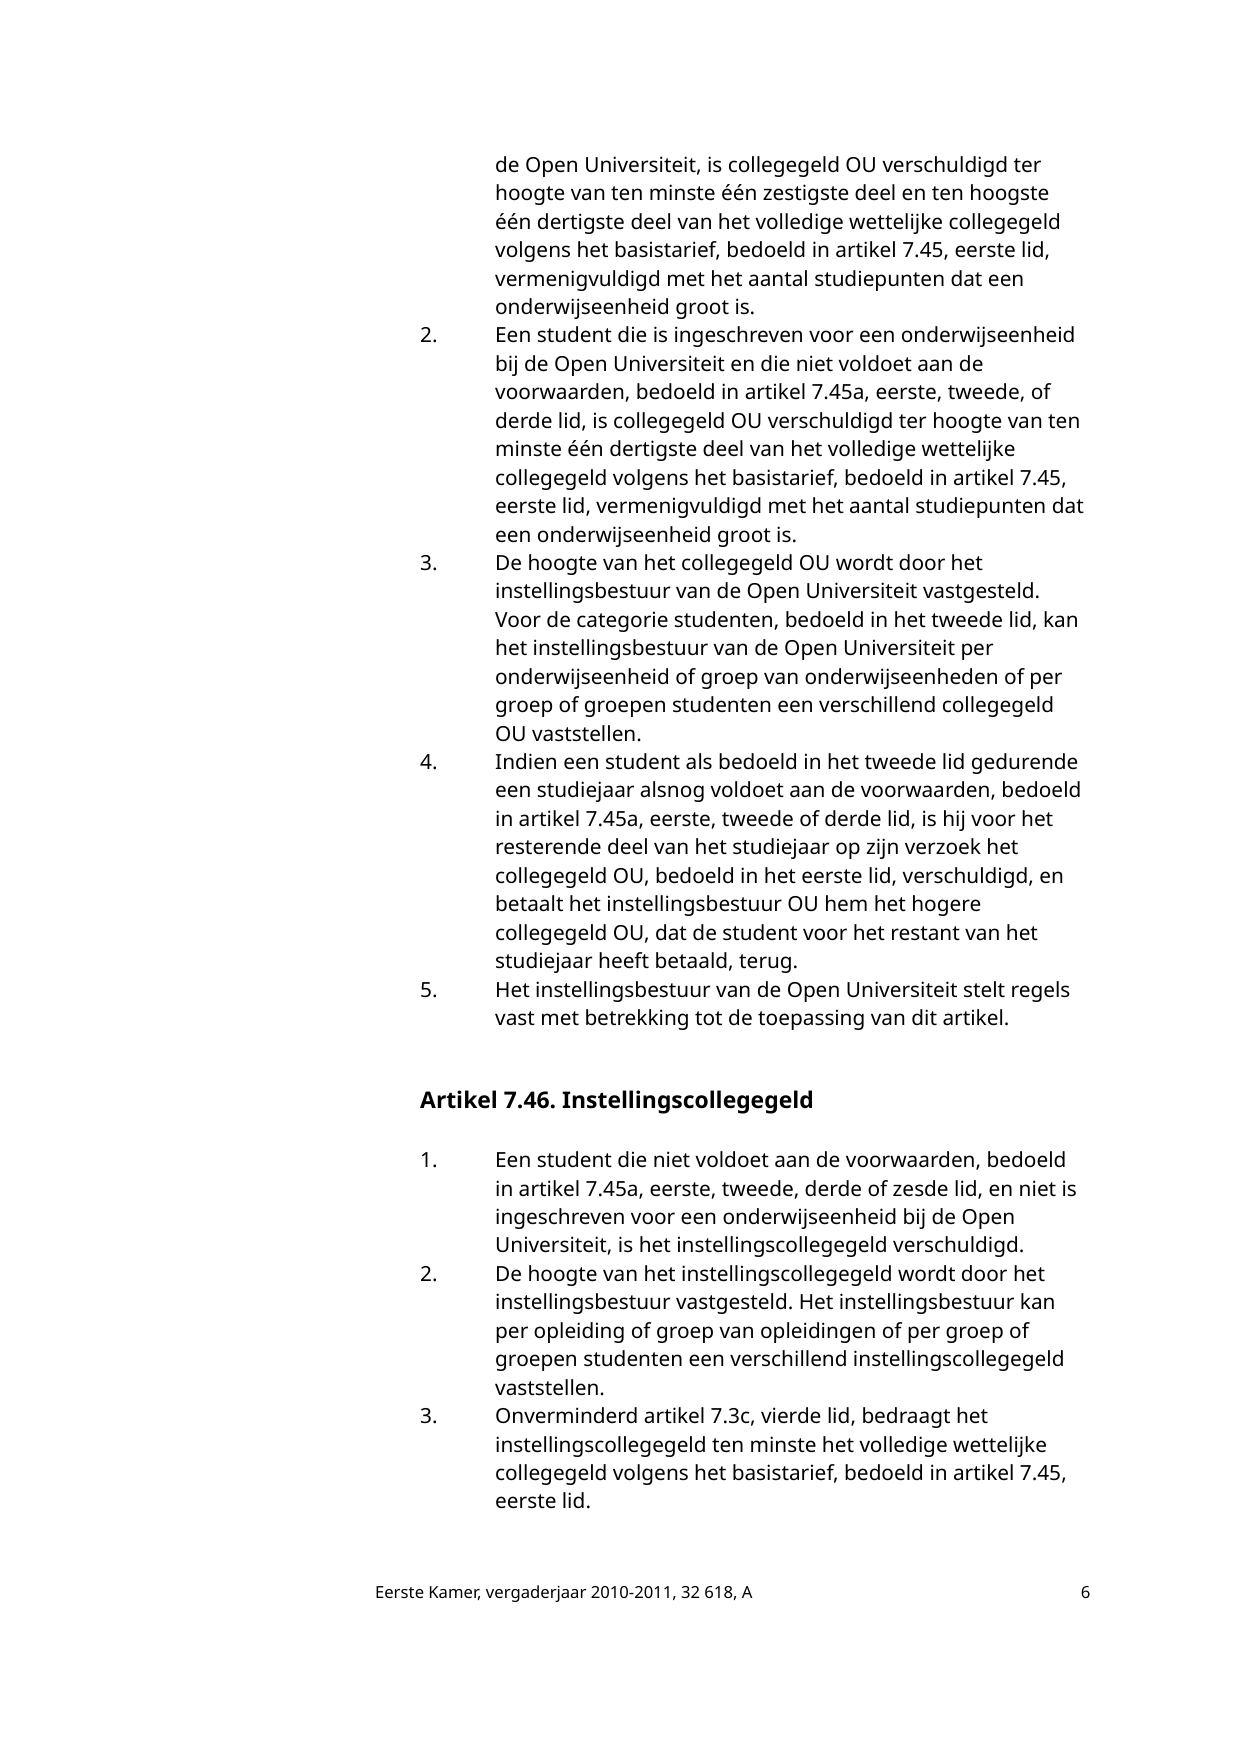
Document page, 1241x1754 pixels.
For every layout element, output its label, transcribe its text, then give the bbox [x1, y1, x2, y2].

list Een student die niet voldoet aan de voorwaarden, bedoeld in artikel 7.45a, eerste, tweede, derde of zesde lid, en niet is ingeschreven voor een onderwijseenheid bij de Open Universiteit, is het instellingscollegegeld verschuldigd. [420, 1145, 1090, 1259]
list Onverminderd artikel 7.3c, vierde lid, bedraagt het instellingscollegegeld ten minste het volledige wettelijke collegegeld volgens het basistarief, bedoeld in artikel 7.45, eerste lid. [420, 1401, 1090, 1515]
subtitle Artikel 7.46. Instellingscollegegeld [420, 1084, 1090, 1115]
list Een student die is ingeschreven voor een onderwijseenheid bij de Open Universiteit en die niet voldoet aan de voorwaarden, bedoeld in artikel 7.45a, eerste, tweede, of derde lid, is collegegeld OU verschuldigd ter hoogte van ten minste één dertigste deel van het volledige wettelijke collegegeld volgens het basistarief, bedoeld in artikel 7.45, eerste lid, vermenigvuldigd met het aantal studiepunten dat een onderwijseenheid groot is. [420, 321, 1090, 548]
list De hoogte van het instellingscollegegeld wordt door het instellingsbestuur vastgesteld. Het instellingsbestuur kan per opleiding of groep van opleidingen of per groep of groepen studenten een verschillend instellingscollegegeld vaststellen. [420, 1259, 1090, 1401]
list de Open Universiteit, is collegegeld OU verschuldigd ter hoogte van ten minste één zestigste deel en ten hoogste één dertigste deel van het volledige wettelijke collegegeld volgens het basistarief, bedoeld in artikel 7.45, eerste lid, vermenigvuldigd met het aantal studiepunten dat een onderwijseenheid groot is. [420, 150, 1090, 321]
list Indien een student als bedoeld in het tweede lid gedurende een studiejaar alsnog voldoet aan de voorwaarden, bedoeld in artikel 7.45a, eerste, tweede of derde lid, is hij voor het resterende deel van het studiejaar op zijn verzoek het collegegeld OU, bedoeld in het eerste lid, verschuldigd, en betaalt het instellingsbestuur OU hem het hogere collegegeld OU, dat de student voor het restant van het studiejaar heeft betaald, terug. [420, 747, 1090, 975]
list De hoogte van het collegegeld OU wordt door het instellingsbestuur van de Open Universiteit vastgesteld. Voor de categorie studenten, bedoeld in het tweede lid, kan het instellingsbestuur van de Open Universiteit per onderwijseenheid of groep van onderwijseenheden of per groep of groepen studenten een verschillend collegegeld OU vaststellen. [420, 548, 1090, 747]
list Het instellingsbestuur van de Open Universiteit stelt regels vast met betrekking tot de toepassing van dit artikel. [420, 975, 1090, 1032]
